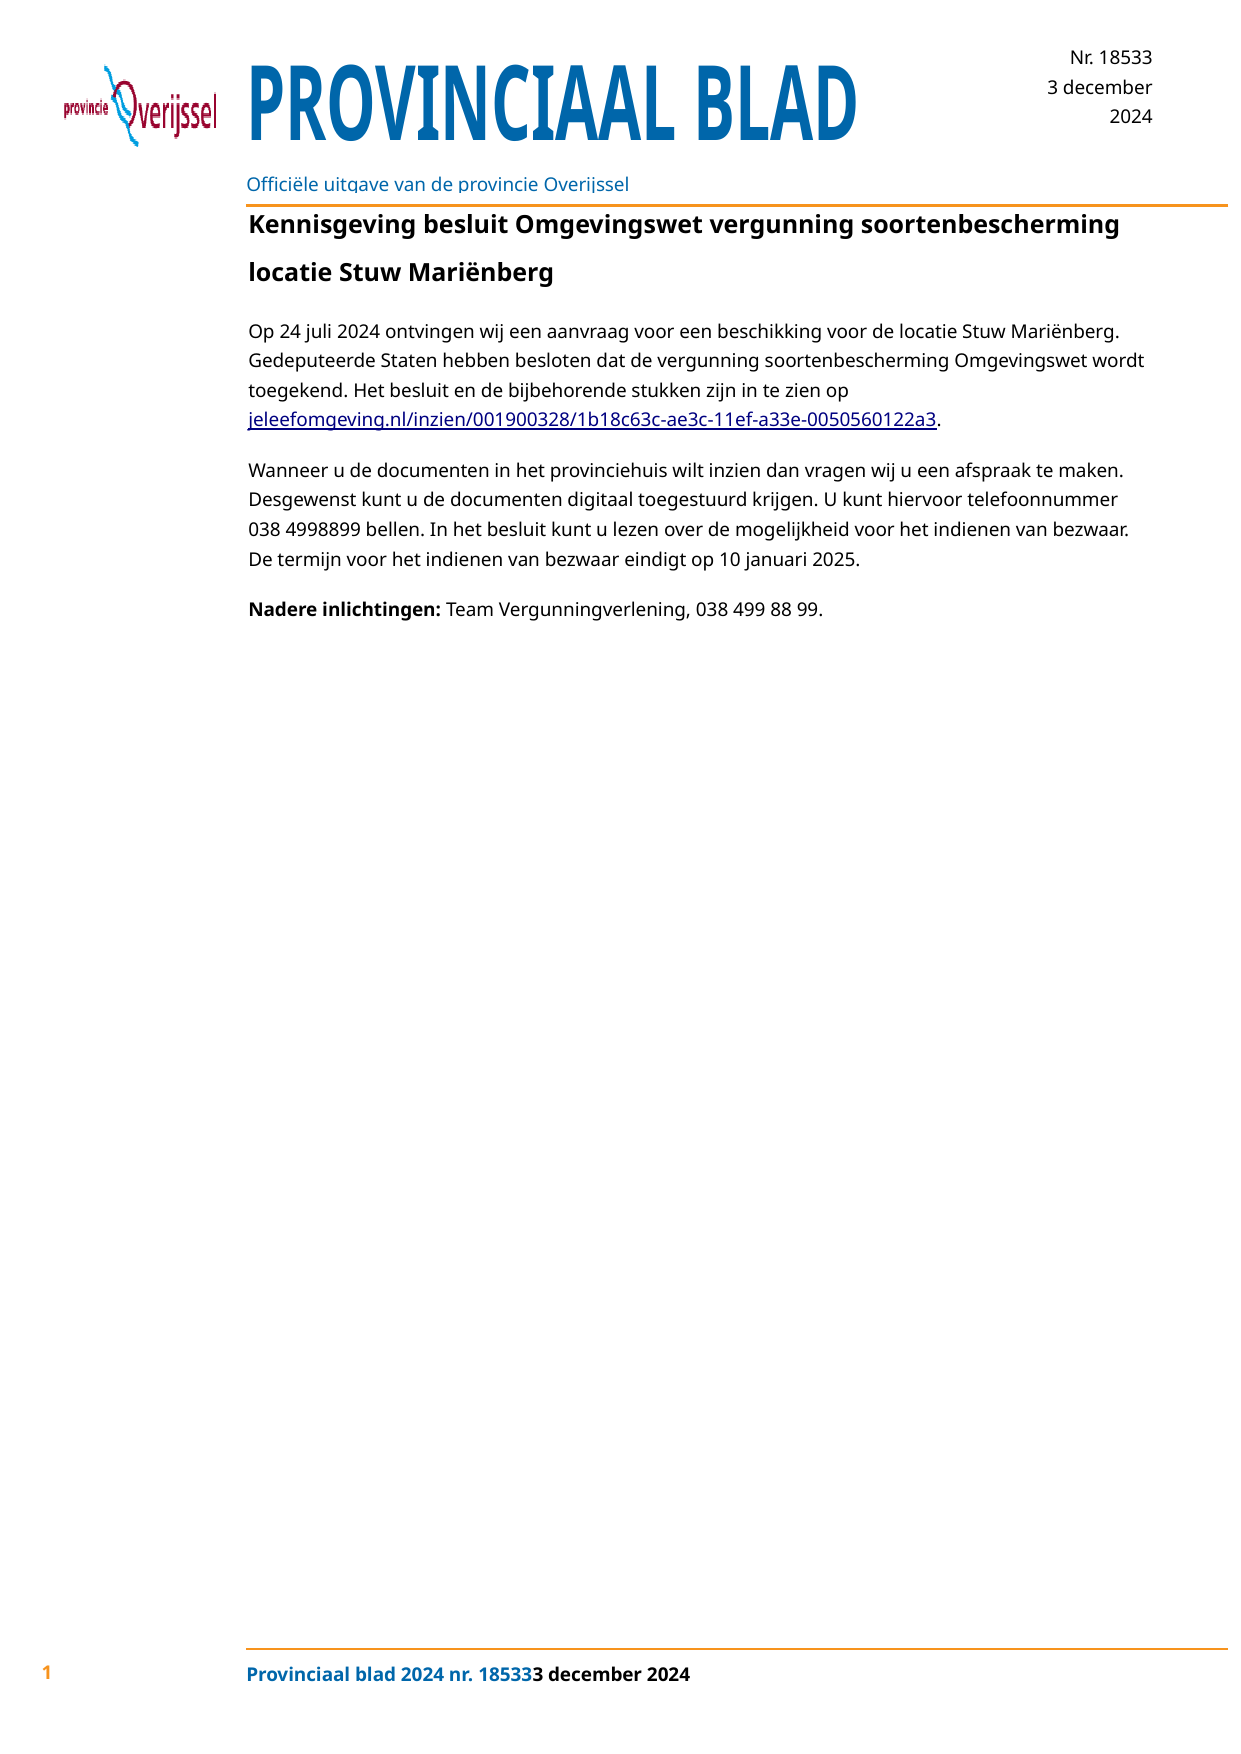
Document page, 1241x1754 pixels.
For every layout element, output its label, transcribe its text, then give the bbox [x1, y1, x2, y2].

text Wanneer u de documenten in het provinciehuis wilt inzien dan vragen wij u een afspraak te maken. Desgewenst kunt u de documenten digitaal toegestuurd krijgen. U kunt hiervoor telefoonnummer 038 4998899 bellen. In het besluit kunt u lezen over de mogelijkheid voor het indienen van bezwaar. De termijn voor het indienen van bezwaar eindigt op 10 januari 2025. [248, 457, 1152, 572]
text Op 24 juli 2024 ontvingen wij een aanvraag voor een beschikking voor de locatie Stuw Mariënberg. Gedeputeerde Staten hebben besloten dat de vergunning soortenbescherming Omgevingswet wordt toegekend. Het besluit en de bijbehorende stukken zijn in te zien op jeleefomgeving.nl/inzien/001900328/1b18c63c-ae3c-11ef-a33e-0050560122a3. [248, 318, 1152, 432]
text Nadere inlichtingen: Team Vergunningverlening, 038 499 88 99. [248, 596, 1152, 622]
text Kennisgeving besluit Omgevingswet vergunning soortenbescherming locatie Stuw Mariënberg [248, 207, 1152, 288]
picture [41, 47, 231, 172]
